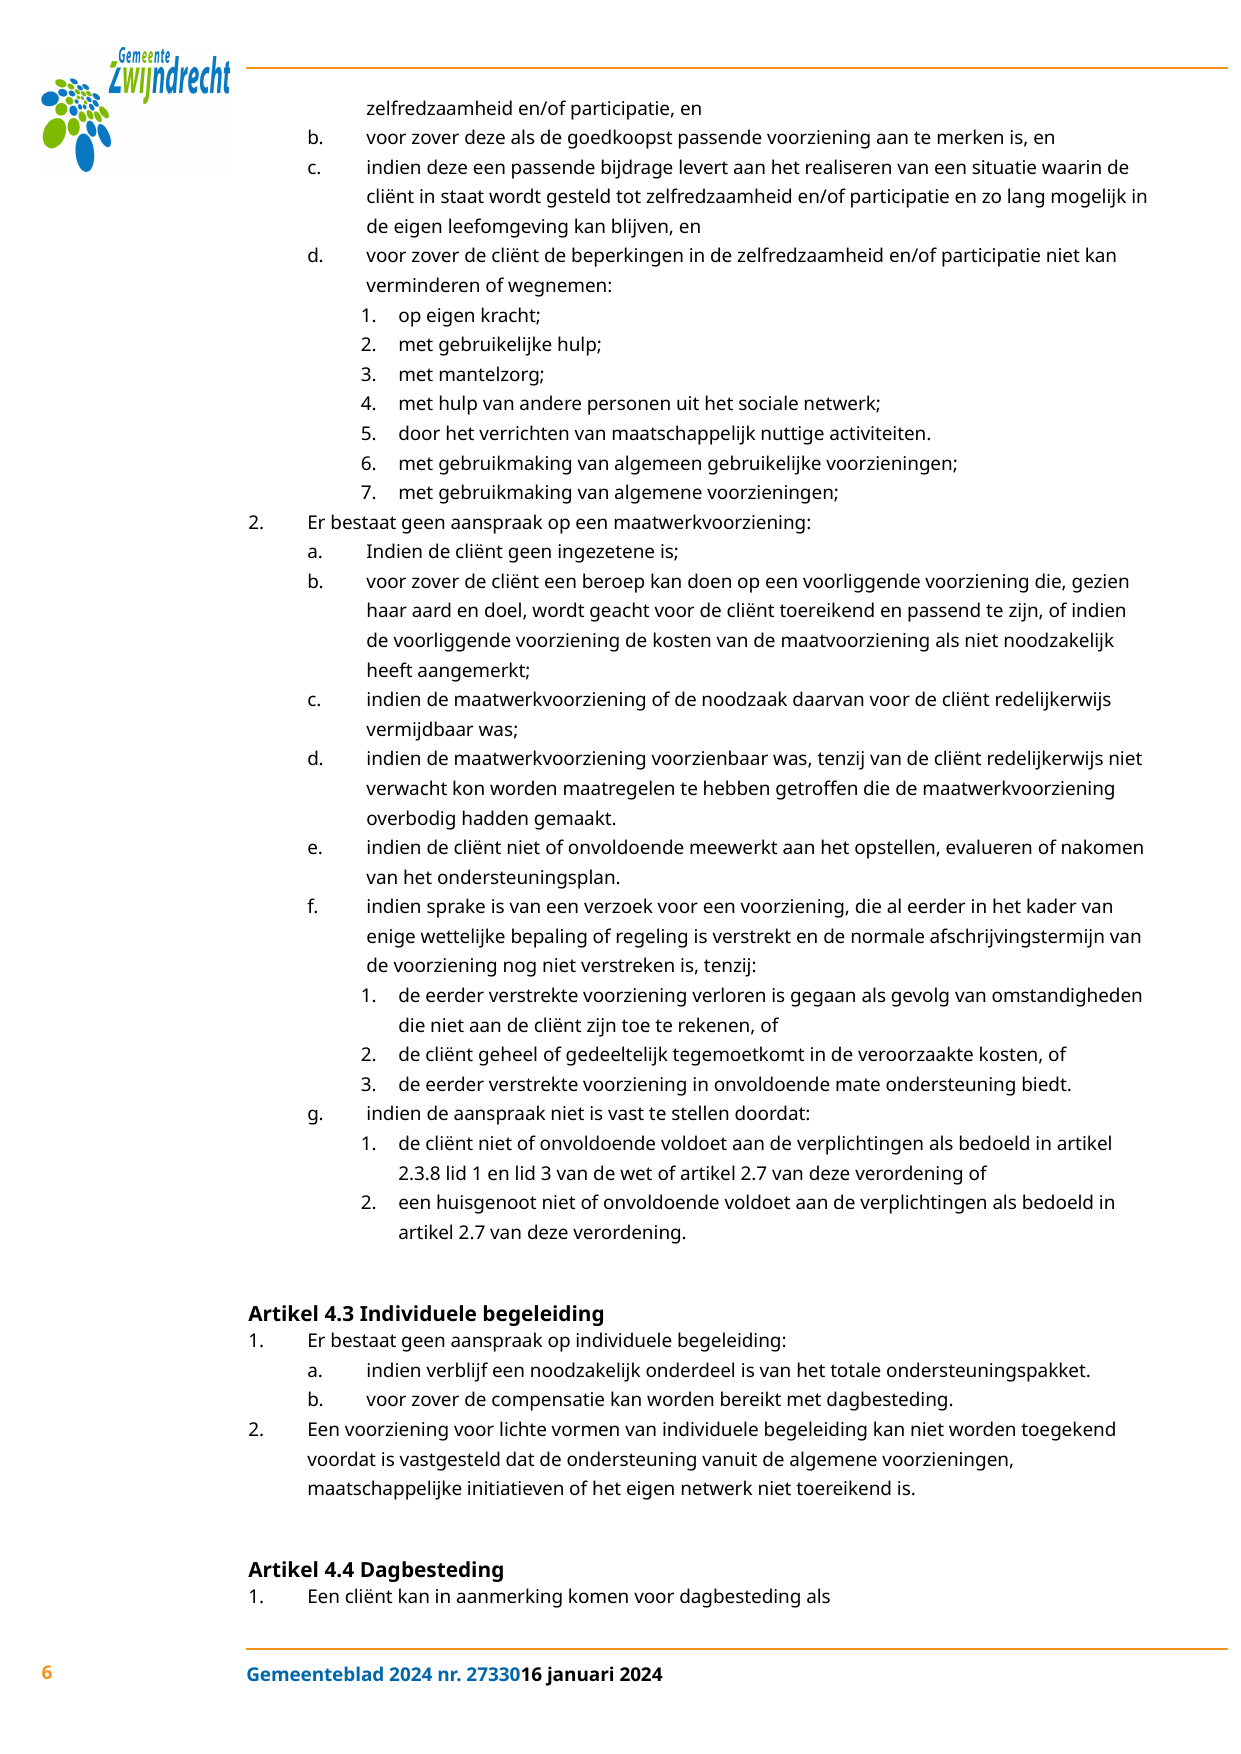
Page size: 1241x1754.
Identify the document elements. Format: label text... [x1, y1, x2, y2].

list voor zover de cliënt een beroep kan doen op een voorliggende voorziening die, gezien haar aard en doel, wordt geacht voor de cliënt toereikend en passend te zijn, of indien de voorliggende voorziening de kosten van de maatvoorziening als niet noodzakelijk heeft aangemerkt; [307, 568, 1152, 683]
list voor zover de compensatie kan worden bereikt met dagbesteding. [307, 1387, 1152, 1412]
list voor zover de cliënt de beperkingen in de zelfredzaamheid en/of participatie niet kan verminderen of wegnemen: [307, 243, 1152, 298]
list indien de cliënt niet of onvoldoende meewerkt aan het opstellen, evalueren of nakomen van het ondersteuningsplan. [307, 834, 1152, 890]
list de cliënt geheel of gedeeltelijk tegemoetkomt in de veroorzaakte kosten, of [361, 1041, 1152, 1067]
list op eigen kracht; [361, 302, 1152, 328]
list de eerder verstrekte voorziening verloren is gegaan als gevolg van omstandigheden die niet aan de cliënt zijn toe te rekenen, of [361, 982, 1152, 1038]
list met gebruikmaking van algemene voorzieningen; [361, 479, 1152, 505]
list indien de maatwerkvoorziening of de noodzaak daarvan voor de cliënt redelijkerwijs vermijdbaar was; [307, 686, 1152, 742]
list met gebruikelijke hulp; [361, 331, 1152, 357]
list indien verblijf een noodzakelijk onderdeel is van het totale ondersteuningspakket. [307, 1357, 1152, 1383]
list Een voorziening voor lichte vormen van individuele begeleiding kan niet worden toegekend voordat is vastgesteld dat de ondersteuning vanuit de algemene voorzieningen, maatschappelijke initiatieven of het eigen netwerk niet toereikend is. [248, 1416, 1152, 1501]
list Een cliënt kan in aanmerking komen voor dagbesteding als [248, 1584, 1152, 1609]
list indien de aanspraak niet is vast te stellen doordat: [307, 1101, 1152, 1126]
picture [41, 47, 231, 172]
list een huisgenoot niet of onvoldoende voldoet aan de verplichtingen als bedoeld in artikel 2.7 van deze verordening. [361, 1189, 1152, 1245]
list indien sprake is van een verzoek voor een voorziening, die al eerder in het kader van enige wettelijke bepaling of regeling is verstrekt en de normale afschrijvingstermijn van de voorziening nog niet verstreken is, tenzij: [307, 893, 1152, 978]
list met hulp van andere personen uit het sociale netwerk; [361, 391, 1152, 416]
list Indien de cliënt geen ingezetene is; [307, 538, 1152, 564]
list door het verrichten van maatschappelijk nuttige activiteiten. [361, 420, 1152, 446]
list indien deze een passende bijdrage levert aan het realiseren van een situatie waarin de cliënt in staat wordt gesteld tot zelfredzaamheid en/of participatie en zo lang mogelijk in de eigen leefomgeving kan blijven, en [307, 154, 1152, 239]
list indien de maatwerkvoorziening voorzienbaar was, tenzij van de cliënt redelijkerwijs niet verwacht kon worden maatregelen te hebben getroffen die de maatwerkvoorziening overbodig hadden gemaakt. [307, 746, 1152, 831]
list met gebruikmaking van algemeen gebruikelijke voorzieningen; [361, 450, 1152, 476]
text Artikel 4.3 Individuele begeleiding [248, 1299, 1152, 1327]
list zelfredzaamheid en/of participatie, en [307, 95, 1152, 121]
list met mantelzorg; [361, 361, 1152, 387]
list de cliënt niet of onvoldoende voldoet aan de verplichtingen als bedoeld in artikel 2.3.8 lid 1 en lid 3 van de wet of artikel 2.7 van deze verordening of [361, 1130, 1152, 1186]
list Er bestaat geen aanspraak op individuele begeleiding: [248, 1327, 1152, 1353]
text Artikel 4.4 Dagbesteding [248, 1555, 1152, 1584]
list Er bestaat geen aanspraak op een maatwerkvoorziening: [248, 509, 1152, 535]
list voor zover deze als de goedkoopst passende voorziening aan te merken is, en [307, 124, 1152, 150]
list de eerder verstrekte voorziening in onvoldoende mate ondersteuning biedt. [361, 1071, 1152, 1097]
